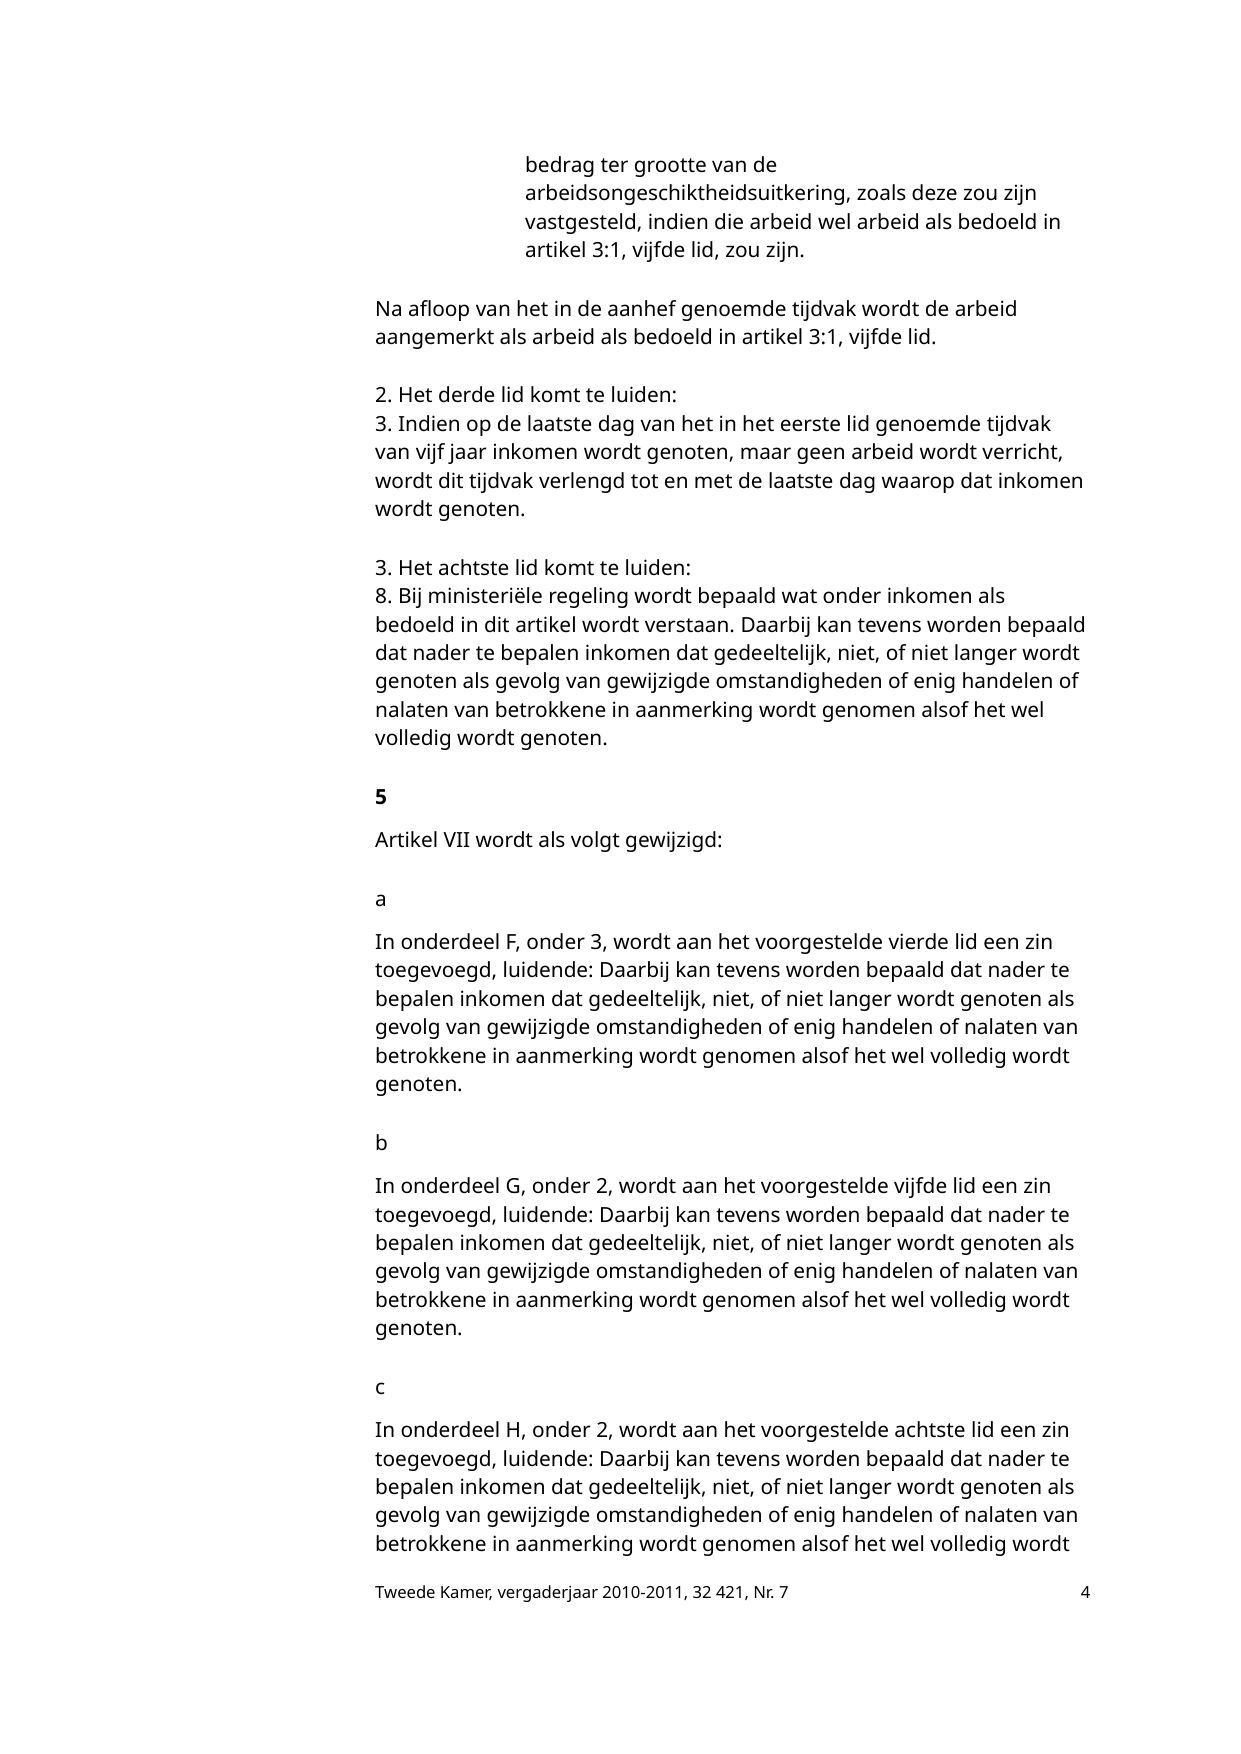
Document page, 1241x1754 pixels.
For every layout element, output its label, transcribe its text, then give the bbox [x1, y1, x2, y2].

text In onderdeel H, onder 2, wordt aan het voorgestelde achtste lid een zin toegevoegd, luidende: Daarbij kan tevens worden bepaald dat nader te bepalen inkomen dat gedeeltelijk, niet, of niet langer wordt genoten als gevolg van gewijzigde omstandigheden of enig handelen of nalaten van betrokkene in aanmerking wordt genomen alsof het wel volledig wordt [375, 1415, 1090, 1557]
text b [375, 1128, 1090, 1156]
text In onderdeel G, onder 2, wordt aan het voorgestelde vijfde lid een zin toegevoegd, luidende: Daarbij kan tevens worden bepaald dat nader te bepalen inkomen dat gedeeltelijk, niet, of niet langer wordt genoten als gevolg van gewijzigde omstandigheden of enig handelen of nalaten van betrokkene in aanmerking wordt genomen alsof het wel volledig wordt genoten. [375, 1171, 1090, 1342]
text 5 [375, 782, 1090, 810]
list bedrag ter grootte van de arbeidsongeschiktheidsuitkering, zoals deze zou zijn vastgesteld, indien die arbeid wel arbeid als bedoeld in artikel 3:1, vijfde lid, zou zijn. [450, 150, 1090, 264]
text Artikel VII wordt als volgt gewijzigd: [375, 825, 1090, 854]
text c [375, 1372, 1090, 1400]
text 2. Het derde lid komt te luiden: [375, 381, 1090, 409]
text 3. Indien op de laatste dag van het in het eerste lid genoemde tijdvak van vijf jaar inkomen wordt genoten, maar geen arbeid wordt verricht, wordt dit tijdvak verlengd tot en met de laatste dag waarop dat inkomen wordt genoten. [375, 409, 1090, 523]
text 8. Bij ministeriële regeling wordt bepaald wat onder inkomen als bedoeld in dit artikel wordt verstaan. Daarbij kan tevens worden bepaald dat nader te bepalen inkomen dat gedeeltelijk, niet, of niet langer wordt genoten als gevolg van gewijzigde omstandigheden of enig handelen of nalaten van betrokkene in aanmerking wordt genomen alsof het wel volledig wordt genoten. [375, 581, 1090, 752]
text Na afloop van het in de aanhef genoemde tijdvak wordt de arbeid aangemerkt als arbeid als bedoeld in artikel 3:1, vijfde lid. [375, 294, 1090, 351]
text a [375, 884, 1090, 912]
text 3. Het achtste lid komt te luiden: [375, 553, 1090, 581]
text In onderdeel F, onder 3, wordt aan het voorgestelde vierde lid een zin toegevoegd, luidende: Daarbij kan tevens worden bepaald dat nader te bepalen inkomen dat gedeeltelijk, niet, of niet langer wordt genoten als gevolg van gewijzigde omstandigheden of enig handelen of nalaten van betrokkene in aanmerking wordt genomen alsof het wel volledig wordt genoten. [375, 927, 1090, 1098]
